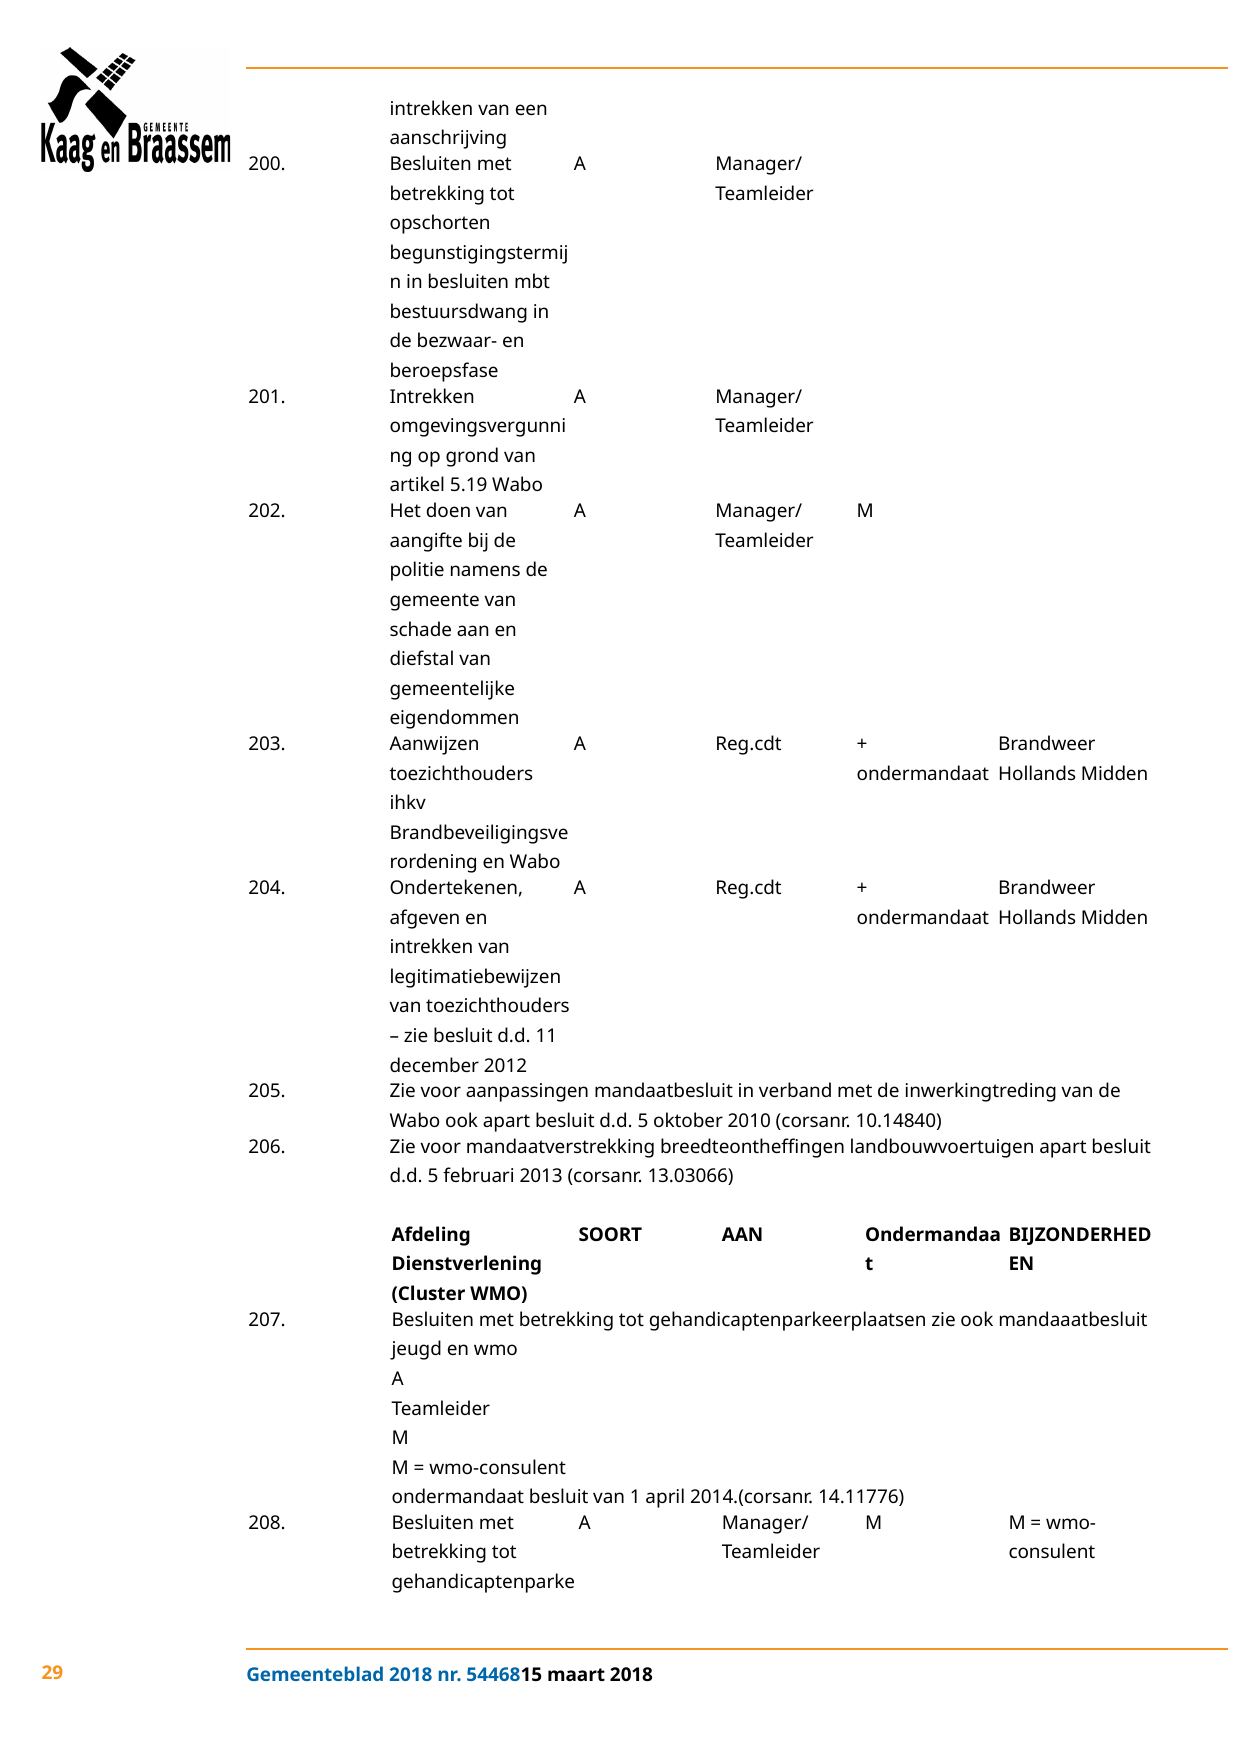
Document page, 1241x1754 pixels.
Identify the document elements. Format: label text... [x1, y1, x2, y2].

table_cell Besluiten met betrekking tot gehandicaptenparke [391, 1509, 578, 1594]
table_cell 202. [248, 498, 389, 730]
table_cell A [574, 874, 715, 1077]
table_cell [998, 498, 1152, 730]
table_cell + ondermandaat [856, 730, 998, 874]
table_cell Aanwijzen toezichthouders ihkv Brandbeveiligingsverordening en Wabo [389, 730, 574, 874]
table_cell 207. [248, 1306, 391, 1509]
table_cell 204. [248, 874, 389, 1077]
table_cell A [574, 150, 715, 383]
table_header [248, 1221, 391, 1306]
table_cell Zie voor aanpassingen mandaatbesluit in verband met de inwerkingtreding van de Wabo ook apart besluit d.d. 5 oktober 2010 (corsanr. 10.14840) [389, 1078, 1152, 1133]
table_cell Reg.cdt [715, 730, 856, 874]
table_cell Besluiten met betrekking tot gehandicaptenparkeerplaatsen zie ook mandaaatbesluit jeugd en wmo A Teamleider M M = wmo-consulent ondermandaat besluit van 1 april 2014.(corsanr. 14.11776) [391, 1306, 1152, 1509]
table_cell M [865, 1509, 1008, 1594]
table_cell M [856, 498, 998, 730]
table_header Ondermandaat [865, 1221, 1008, 1306]
table_cell Manager/ Teamleider [715, 150, 856, 383]
table_cell Brandweer Hollands Midden [998, 874, 1152, 1077]
table_header BIJZONDERHEDEN [1008, 1221, 1152, 1306]
table_cell Ondertekenen, afgeven en intrekken van legitimatiebewijzen van toezichthouders – zie besluit d.d. 11 december 2012 [389, 874, 574, 1077]
table_cell M = wmo-consulent [1008, 1509, 1152, 1594]
table_header SOORT [578, 1221, 722, 1306]
table_cell [998, 95, 1152, 150]
table_cell Manager/ Teamleider [722, 1509, 865, 1594]
table_cell [715, 95, 856, 150]
table_header AAN [722, 1221, 865, 1306]
table_cell Manager/ Teamleider [715, 498, 856, 730]
table_cell A [578, 1509, 722, 1594]
table_cell [998, 150, 1152, 383]
table_cell [856, 95, 998, 150]
table_cell Reg.cdt [715, 874, 856, 1077]
table_header Afdeling Dienstverlening (Cluster WMO) [391, 1221, 578, 1306]
table_cell [998, 383, 1152, 497]
table_cell [856, 150, 998, 383]
table_cell 208. [248, 1509, 391, 1594]
picture [41, 47, 231, 172]
table_cell Manager/ Teamleider [715, 383, 856, 497]
table_cell A [574, 730, 715, 874]
table_cell A [574, 383, 715, 497]
table_cell [574, 95, 715, 150]
table_cell 203. [248, 730, 389, 874]
table_cell Het doen van aangifte bij de politie namens de gemeente van schade aan en diefstal van gemeentelijke eigendommen [389, 498, 574, 730]
table_cell A [574, 498, 715, 730]
table_cell 200. [248, 150, 389, 383]
table_cell + ondermandaat [856, 874, 998, 1077]
table_cell Besluiten met betrekking tot opschorten begunstigingstermijn in besluiten mbt bestuursdwang in de bezwaar- en beroepsfase [389, 150, 574, 383]
table_cell Zie voor mandaatverstrekking breedteontheffingen landbouwvoertuigen apart besluit d.d. 5 februari 2013 (corsanr. 13.03066) [389, 1133, 1152, 1188]
table_cell 205. [248, 1078, 389, 1133]
table_cell Brandweer Hollands Midden [998, 730, 1152, 874]
table_cell 206. [248, 1133, 389, 1188]
table_cell intrekken van een aanschrijving [389, 95, 574, 150]
table_cell 201. [248, 383, 389, 497]
table_cell [248, 95, 389, 150]
table_cell [856, 383, 998, 497]
table_cell Intrekken omgevingsvergunning op grond van artikel 5.19 Wabo [389, 383, 574, 497]
